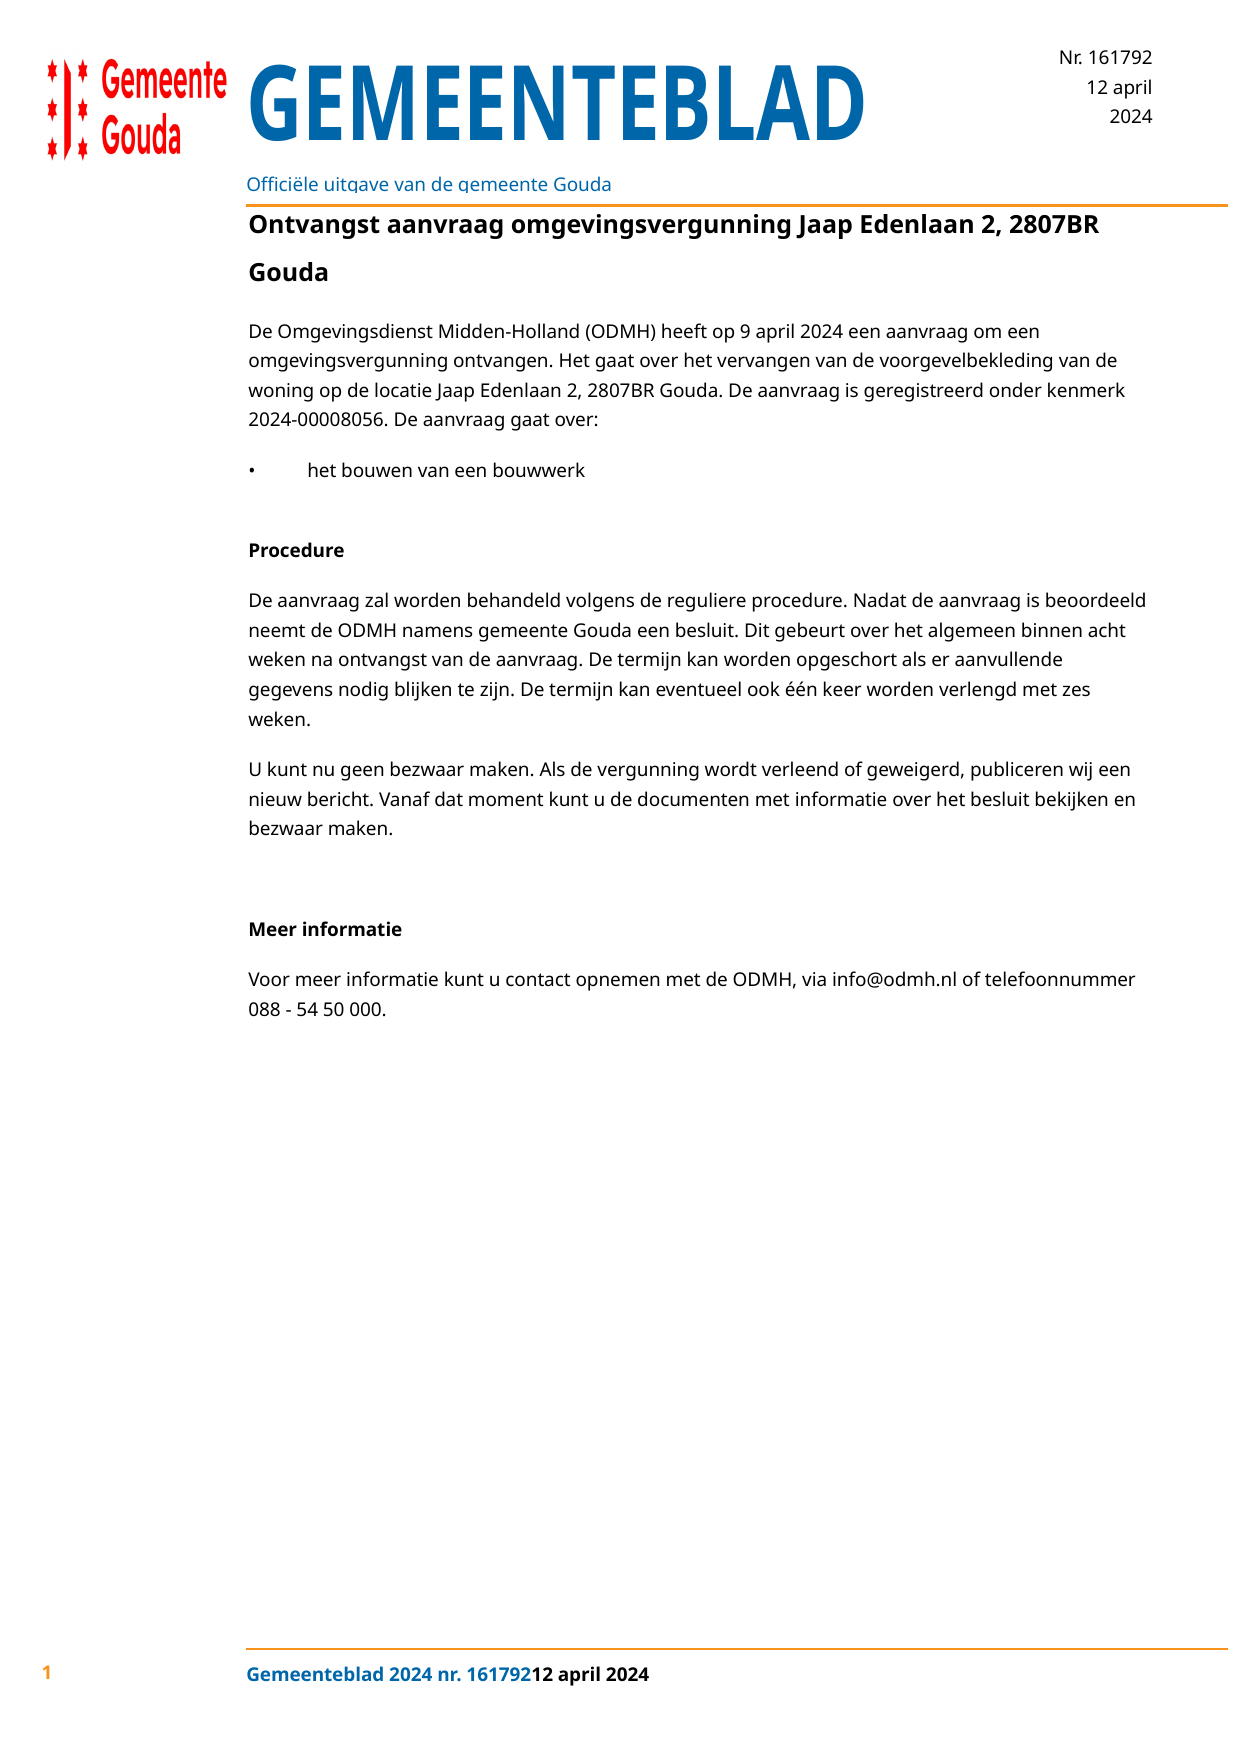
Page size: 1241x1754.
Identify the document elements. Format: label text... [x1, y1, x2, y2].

picture [41, 47, 231, 172]
list het bouwen van een bouwwerk [248, 457, 1152, 483]
text De aanvraag zal worden behandeld volgens de reguliere procedure. Nadat de aanvraag is beoordeeld neemt de ODMH namens gemeente Gouda een besluit. Dit gebeurt over het algemeen binnen acht weken na ontvangst van de aanvraag. De termijn kan worden opgeschort als er aanvullende gegevens nodig blijken te zijn. De termijn kan eventueel ook één keer worden verlengd met zes weken. [248, 587, 1152, 732]
text U kunt nu geen bezwaar maken. Als de vergunning wordt verleend of geweigerd, publiceren wij een nieuw bericht. Vanaf dat moment kunt u de documenten met informatie over het besluit bekijken en bezwaar maken. [248, 756, 1152, 841]
text Procedure [248, 537, 1152, 563]
text Ontvangst aanvraag omgevingsvergunning Jaap Edenlaan 2, 2807BR Gouda [248, 207, 1152, 288]
text Voor meer informatie kunt u contact opnemen met de ODMH, via info@odmh.nl of telefoonnummer 088 - 54 50 000. [248, 967, 1152, 1022]
text Meer informatie [248, 916, 1152, 942]
text De Omgevingsdienst Midden-Holland (ODMH) heeft op 9 april 2024 een aanvraag om een omgevingsvergunning ontvangen. Het gaat over het vervangen van de voorgevelbekleding van de woning op de locatie Jaap Edenlaan 2, 2807BR Gouda. De aanvraag is geregistreerd onder kenmerk 2024-00008056. De aanvraag gaat over: [248, 318, 1152, 432]
